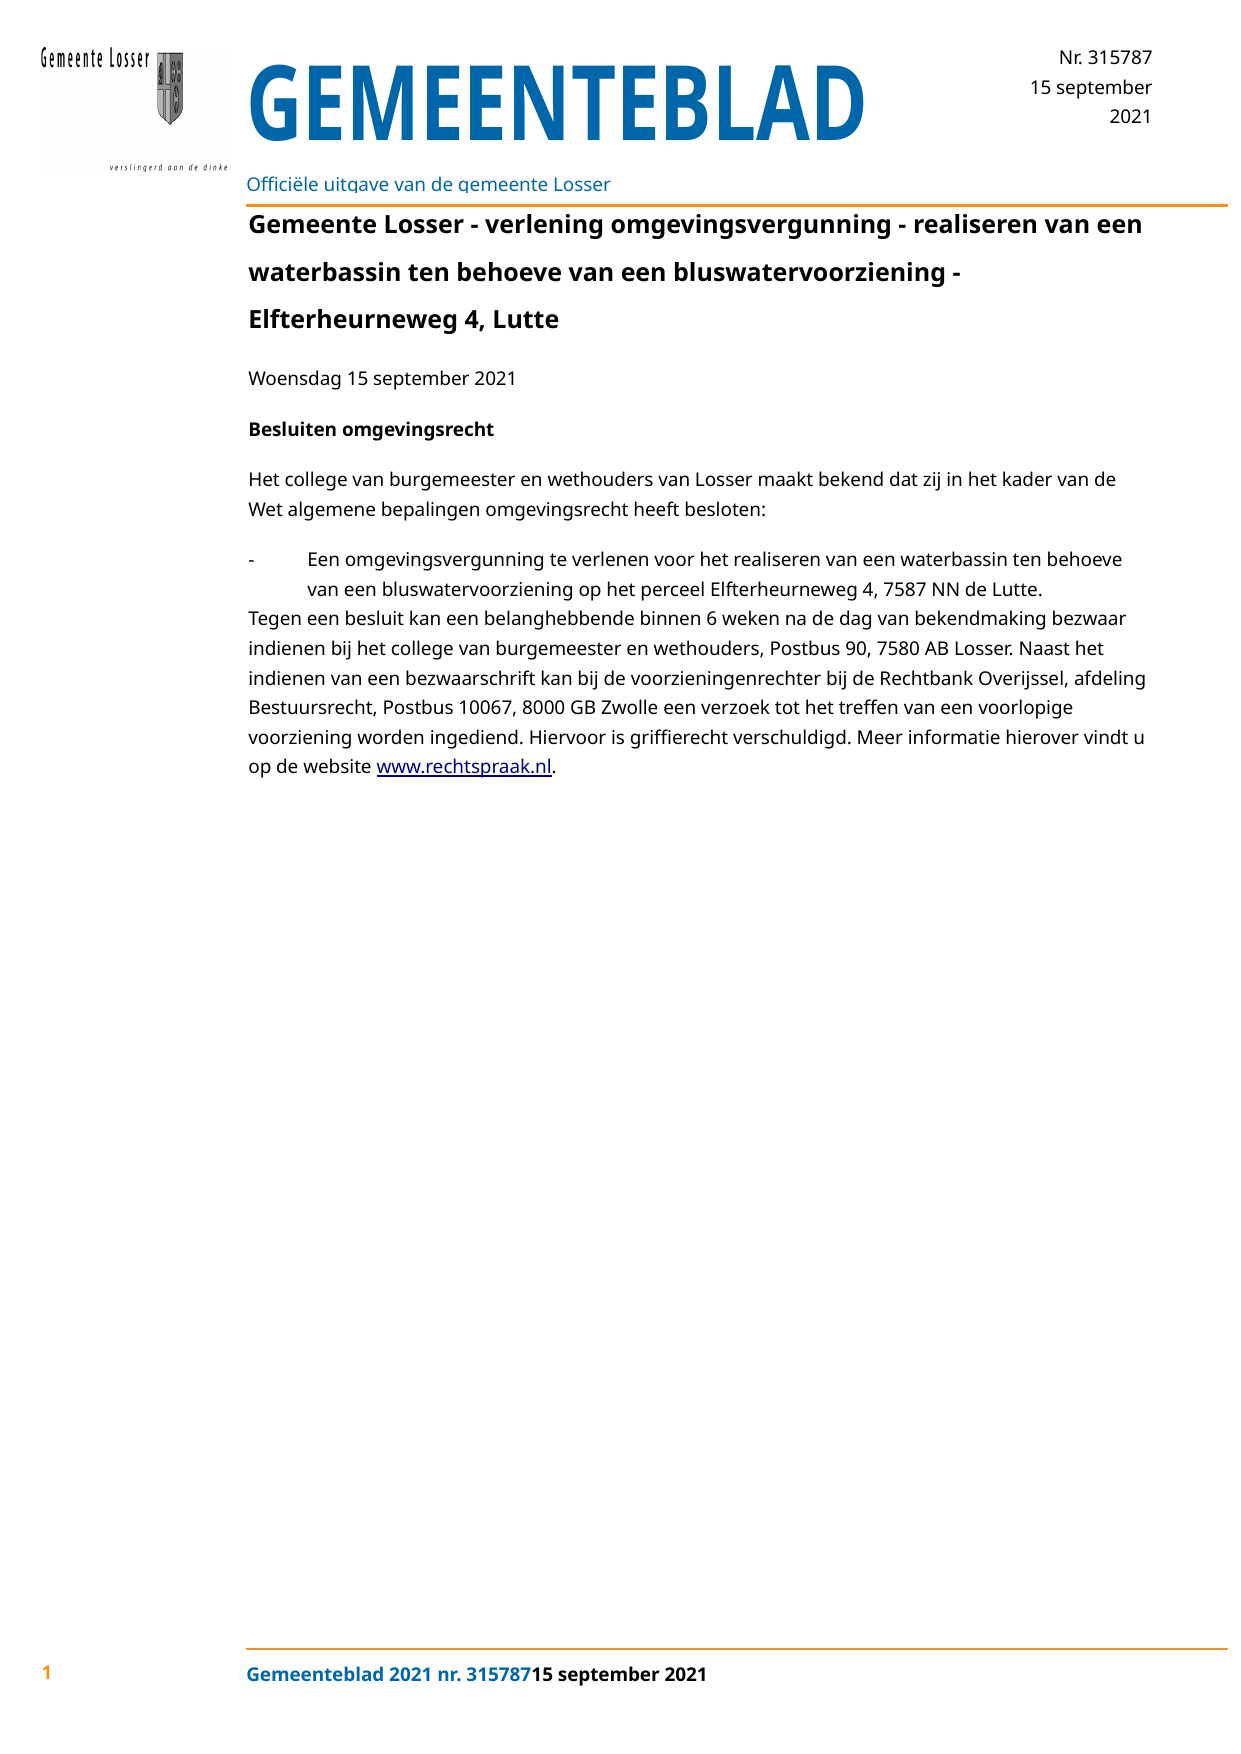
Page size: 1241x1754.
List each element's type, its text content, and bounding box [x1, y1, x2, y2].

text Het college van burgemeester en wethouders van Losser maakt bekend dat zij in het kader van de Wet algemene bepalingen omgevingsrecht heeft besloten: [248, 466, 1152, 522]
picture [41, 47, 231, 172]
text Besluiten omgevingsrecht [248, 416, 1152, 442]
text Woensdag 15 september 2021 [248, 366, 1152, 391]
text Gemeente Losser - verlening omgevingsvergunning - realiseren van een waterbassin ten behoeve van een bluswatervoorziening - Elfterheurneweg 4, Lutte [248, 207, 1152, 336]
list Een omgevingsvergunning te verlenen voor het realiseren van een waterbassin ten behoeve van een bluswatervoorziening op het perceel Elfterheurneweg 4, 7587 NN de Lutte. [248, 546, 1152, 602]
text Tegen een besluit kan een belanghebbende binnen 6 weken na de dag van bekendmaking bezwaar indienen bij het college van burgemeester en wethouders, Postbus 90, 7580 AB Losser. Naast het indienen van een bezwaarschrift kan bij de voorzieningenrechter bij de Rechtbank Overijssel, afdeling Bestuursrecht, Postbus 10067, 8000 GB Zwolle een verzoek tot het treffen van een voorlopige voorziening worden ingediend. Hiervoor is griffierecht verschuldigd. Meer informatie hierover vindt u op de website www.rechtspraak.nl. [248, 606, 1152, 779]
